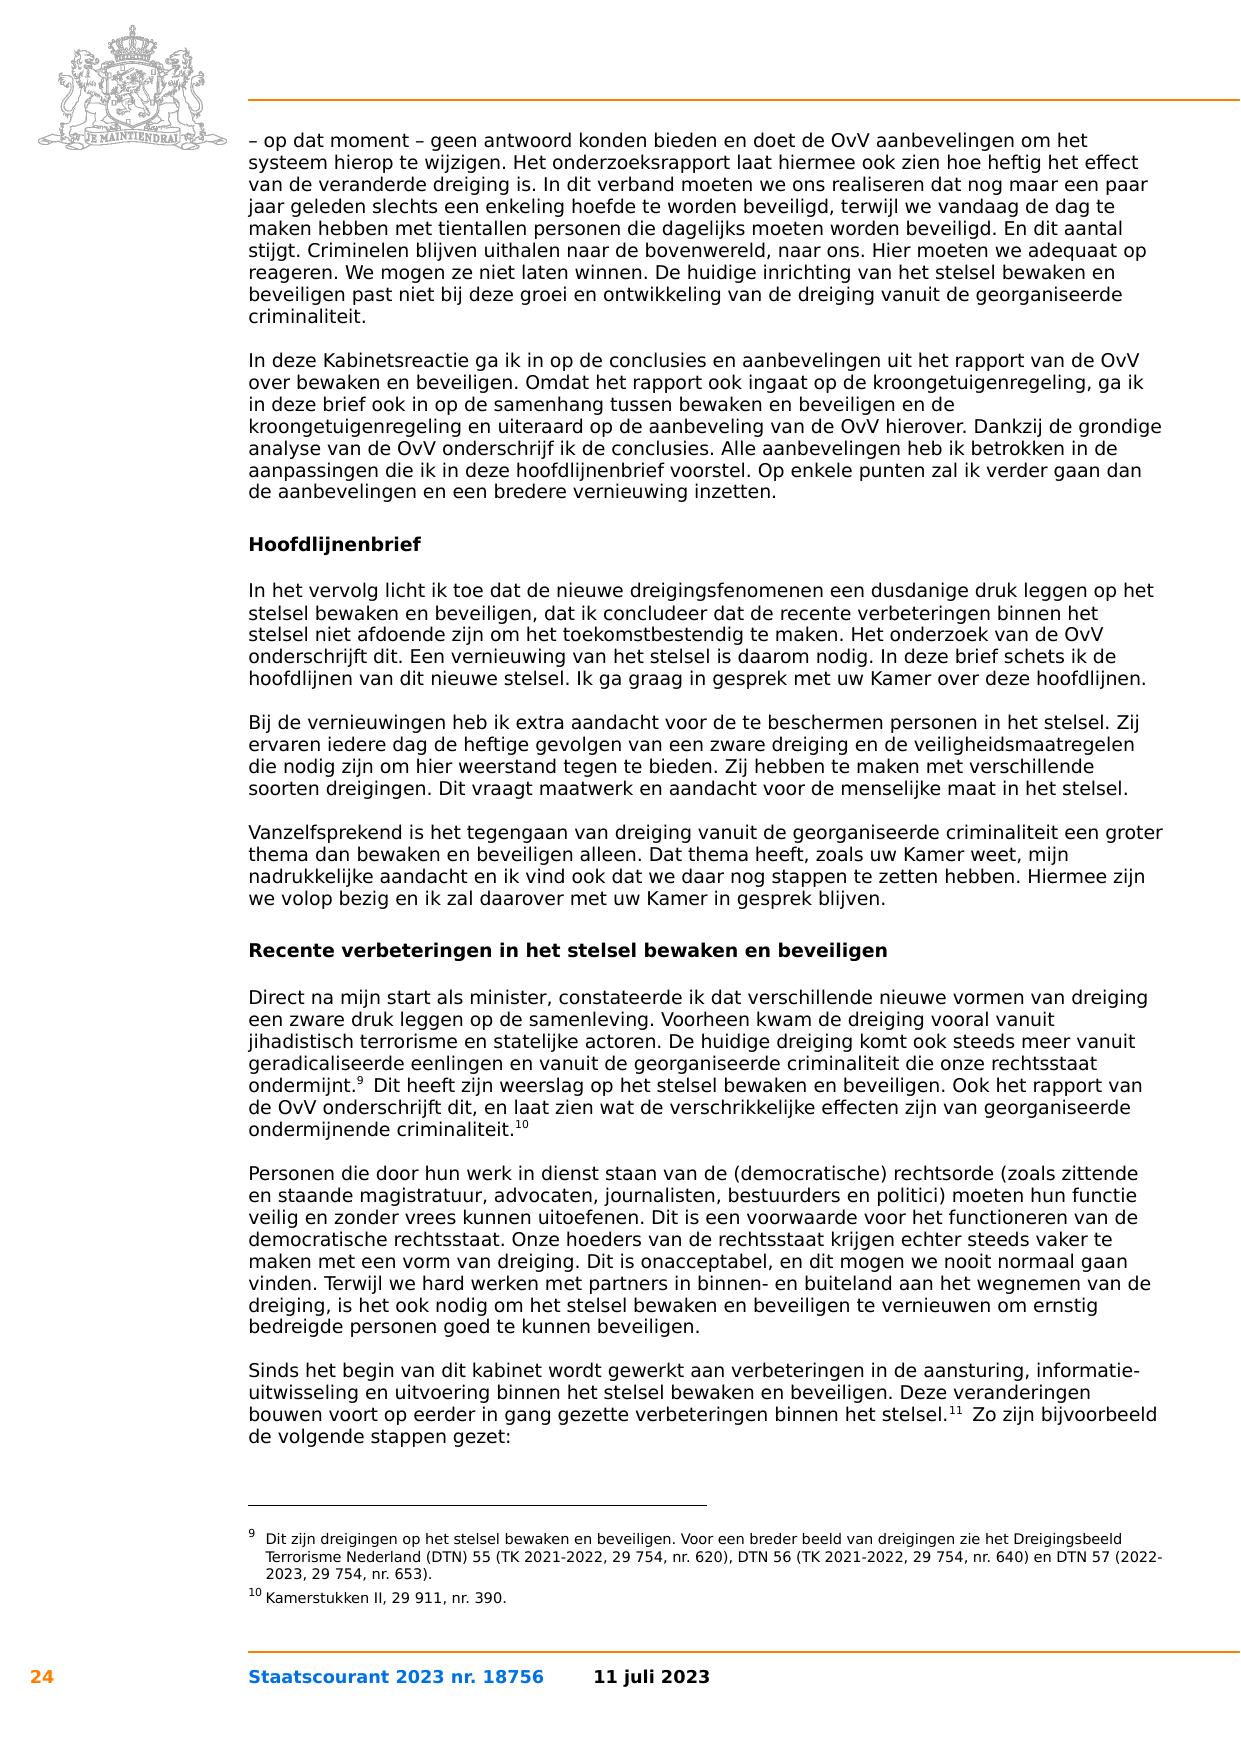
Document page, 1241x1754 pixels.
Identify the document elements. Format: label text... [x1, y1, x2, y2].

text Sinds het begin van dit kabinet wordt gewerkt aan verbeteringen in de aansturing, informatie-uitwisseling en uitvoering binnen het stelsel bewaken en beveiligen. Deze veranderingen bouwen voort op eerder in gang gezette verbeteringen binnen het stelsel. Zo zijn bijvoorbeeld de volgende stappen gezet: [248, 1360, 1163, 1448]
text Personen die door hun werk in dienst staan van de (democratische) rechtsorde (zoals zittende en staande magistratuur, advocaten, journalisten, bestuurders en politici) moeten hun functie veilig en zonder vrees kunnen uitoefenen. Dit is een voorwaarde voor het functioneren van de democratische rechtsstaat. Onze hoeders van de rechtsstaat krijgen echter steeds vaker te maken met een vorm van dreiging. Dit is onacceptabel, en dit mogen we nooit normaal gaan vinden. Terwijl we hard werken met partners in binnen- en buiteland aan het wegnemen van de dreiging, is het ook nodig om het stelsel bewaken en beveiligen te vernieuwen om ernstig bedreigde personen goed te kunnen beveiligen. [248, 1163, 1163, 1338]
text Bij de vernieuwingen heb ik extra aandacht voor de te beschermen personen in het stelsel. Zij ervaren iedere dag de heftige gevolgen van een zware dreiging en de veiligheidsmaatregelen die nodig zijn om hier weerstand tegen te bieden. Zij hebben te maken met verschillende soorten dreigingen. Dit vraagt maatwerk en aandacht voor de menselijke maat in het stelsel. [248, 712, 1163, 800]
subtitle Hoofdlijnenbrief [248, 533, 1163, 555]
picture [38, 25, 227, 150]
text Vanzelfsprekend is het tegengaan van dreiging vanuit de georganiseerde criminaliteit een groter thema dan bewaken en beveiligen alleen. Dat thema heeft, zoals uw Kamer weet, mijn nadrukkelijke aandacht en ik vind ook dat we daar nog stappen te zetten hebben. Hiermee zijn we volop bezig en ik zal daarover met uw Kamer in gesprek blijven. [248, 822, 1163, 910]
text – op dat moment – geen antwoord konden bieden en doet de OvV aanbevelingen om het systeem hierop te wijzigen. Het onderzoeksrapport laat hiermee ook zien hoe heftig het effect van de veranderde dreiging is. In dit verband moeten we ons realiseren dat nog maar een paar jaar geleden slechts een enkeling hoefde te worden beveiligd, terwijl we vandaag de dag te maken hebben met tientallen personen die dagelijks moeten worden beveiligd. En dit aantal stijgt. Criminelen blijven uithalen naar de bovenwereld, naar ons. Hier moeten we adequaat op reageren. We mogen ze niet laten winnen. De huidige inrichting van het stelsel bewaken en beveiligen past niet bij deze groei en ontwikkeling van de dreiging vanuit de georganiseerde criminaliteit. [248, 130, 1163, 328]
text Direct na mijn start als minister, constateerde ik dat verschillende nieuwe vormen van dreiging een zware druk leggen op de samenleving. Voorheen kwam de dreiging vooral vanuit jihadistisch terrorisme en statelijke actoren. De huidige dreiging komt ook steeds meer vanuit geradicaliseerde eenlingen en vanuit de georganiseerde criminaliteit die onze rechtsstaat ondermijnt. Dit heeft zijn weerslag op het stelsel bewaken en beveiligen. Ook het rapport van de OvV onderschrijft dit, en laat zien wat de verschrikkelijke effecten zijn van georganiseerde ondermijnende criminaliteit. [248, 987, 1163, 1141]
text Kamerstukken II, 29 911, nr. 390. [248, 1586, 1163, 1608]
subtitle Recente verbeteringen in het stelsel bewaken en beveiligen [248, 940, 1163, 962]
text In deze Kabinetsreactie ga ik in op de conclusies en aanbevelingen uit het rapport van de OvV over bewaken en beveiligen. Omdat het rapport ook ingaat op de kroongetuigenregeling, ga ik in deze brief ook in op de samenhang tussen bewaken en beveiligen en de kroongetuigenregeling en uiteraard op de aanbeveling van de OvV hierover. Dankzij de grondige analyse van de OvV onderschrijf ik de conclusies. Alle aanbevelingen heb ik betrokken in de aanpassingen die ik in deze hoofdlijnenbrief voorstel. Op enkele punten zal ik verder gaan dan de aanbevelingen en een bredere vernieuwing inzetten. [248, 349, 1163, 503]
text In het vervolg licht ik toe dat de nieuwe dreigingsfenomenen een dusdanige druk leggen op het stelsel bewaken en beveiligen, dat ik concludeer dat de recente verbeteringen binnen het stelsel niet afdoende zijn om het toekomstbestendig te maken. Het onderzoek van de OvV onderschrijft dit. Een vernieuwing van het stelsel is daarom nodig. In deze brief schets ik de hoofdlijnen van dit nieuwe stelsel. Ik ga graag in gesprek met uw Kamer over deze hoofdlijnen. [248, 580, 1163, 690]
text Dit zijn dreigingen op het stelsel bewaken en beveiligen. Voor een breder beeld van dreigingen zie het Dreigingsbeeld Terrorisme Nederland (DTN) 55 (TK 2021-2022, 29 754, nr. 620), DTN 56 (TK 2021-2022, 29 754, nr. 640) en DTN 57 (2022-2023, 29 754, nr. 653). [248, 1527, 1163, 1583]
